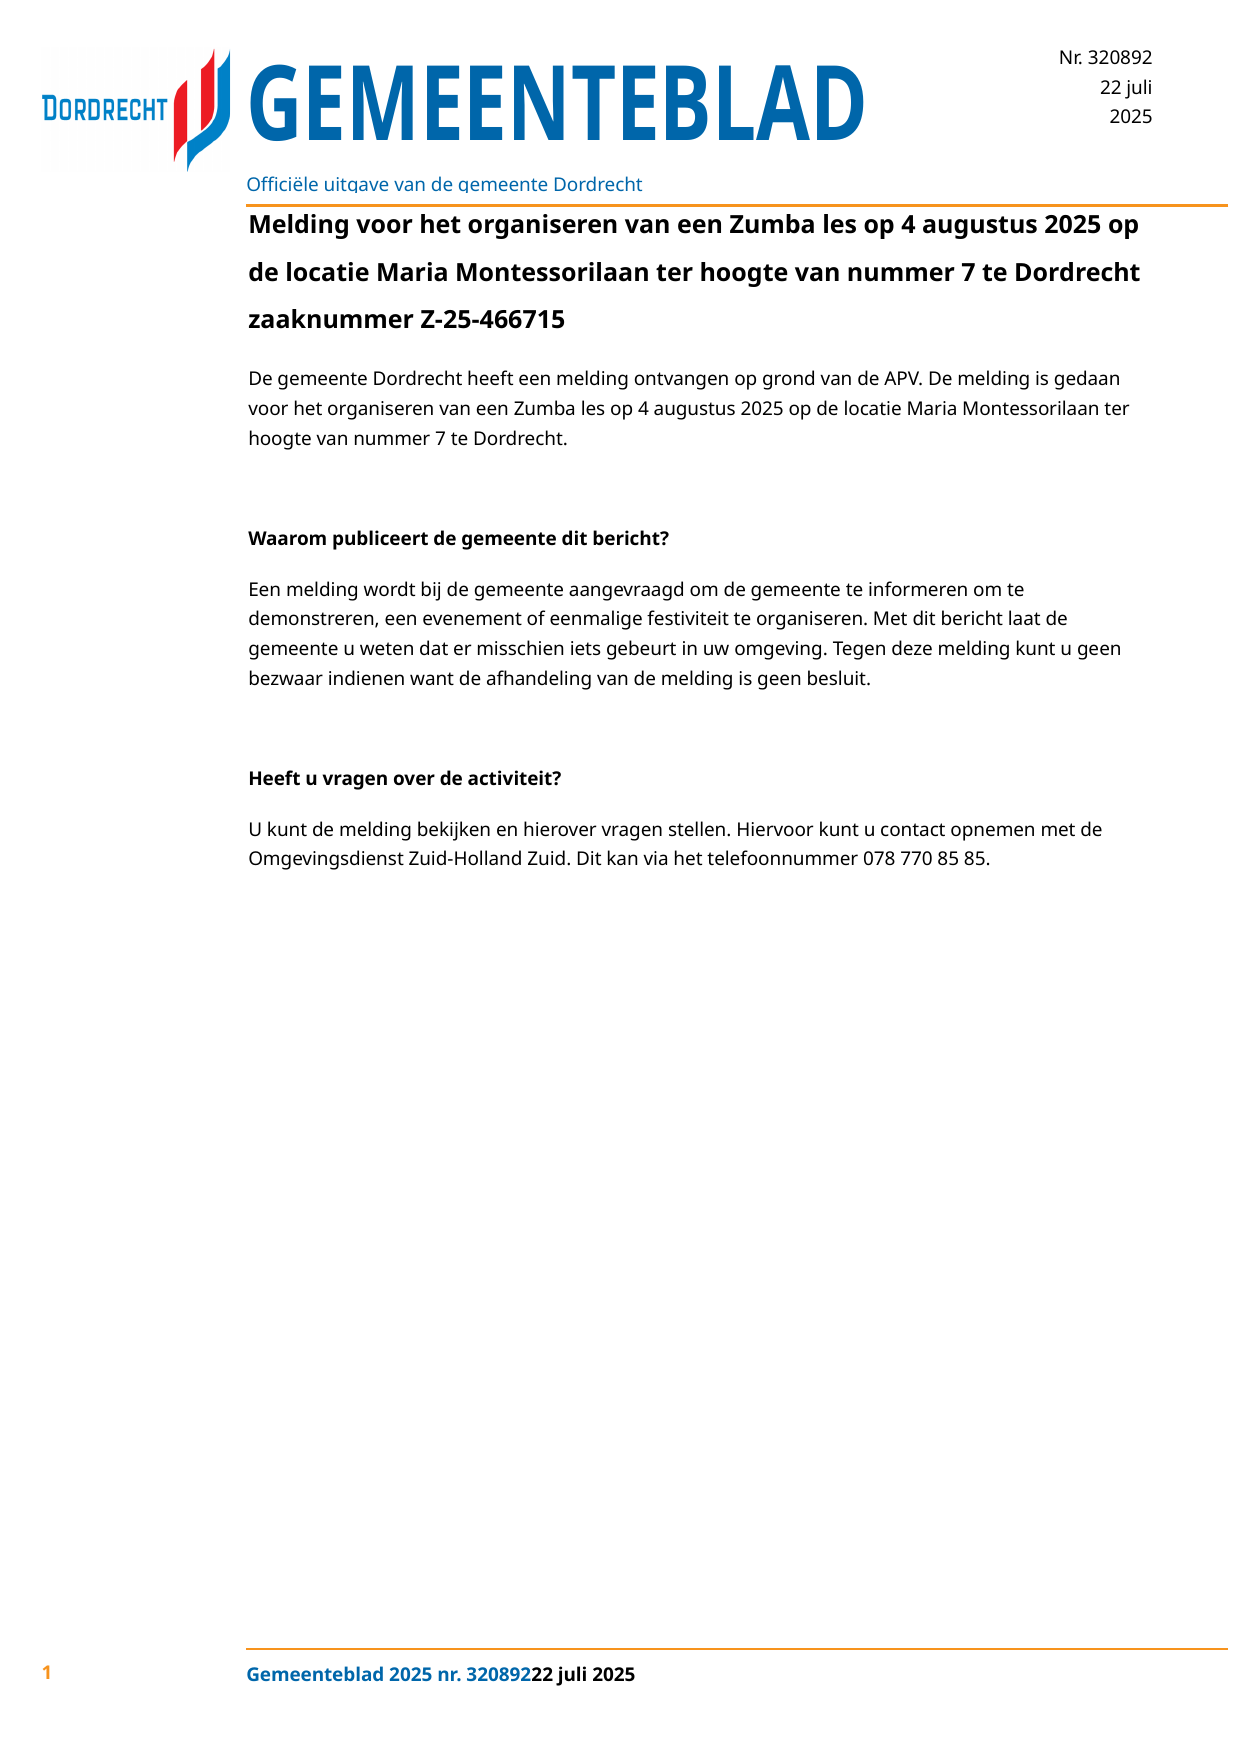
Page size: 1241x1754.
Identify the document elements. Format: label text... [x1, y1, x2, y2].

text U kunt de melding bekijken en hierover vragen stellen. Hiervoor kunt u contact opnemen met de Omgevingsdienst Zuid-Holland Zuid. Dit kan via het telefoonnummer 078 770 85 85. [248, 816, 1152, 871]
text Heeft u vragen over de activiteit? [248, 766, 1152, 791]
text Een melding wordt bij de gemeente aangevraagd om de gemeente te informeren om te demonstreren, een evenement of eenmalige festiviteit te organiseren. Met dit bericht laat de gemeente u weten dat er misschien iets gebeurt in uw omgeving. Tegen deze melding kunt u geen bezwaar indienen want de afhandeling van de melding is geen besluit. [248, 576, 1152, 690]
picture [41, 47, 231, 172]
text De gemeente Dordrecht heeft een melding ontvangen op grond van de APV. De melding is gedaan voor het organiseren van een Zumba les op 4 augustus 2025 op de locatie Maria Montessorilaan ter hoogte van nummer 7 te Dordrecht. [248, 366, 1152, 450]
text Melding voor het organiseren van een Zumba les op 4 augustus 2025 op de locatie Maria Montessorilaan ter hoogte van nummer 7 te Dordrecht zaaknummer Z-25-466715 [248, 207, 1152, 336]
text Waarom publiceert de gemeente dit bericht? [248, 526, 1152, 551]
